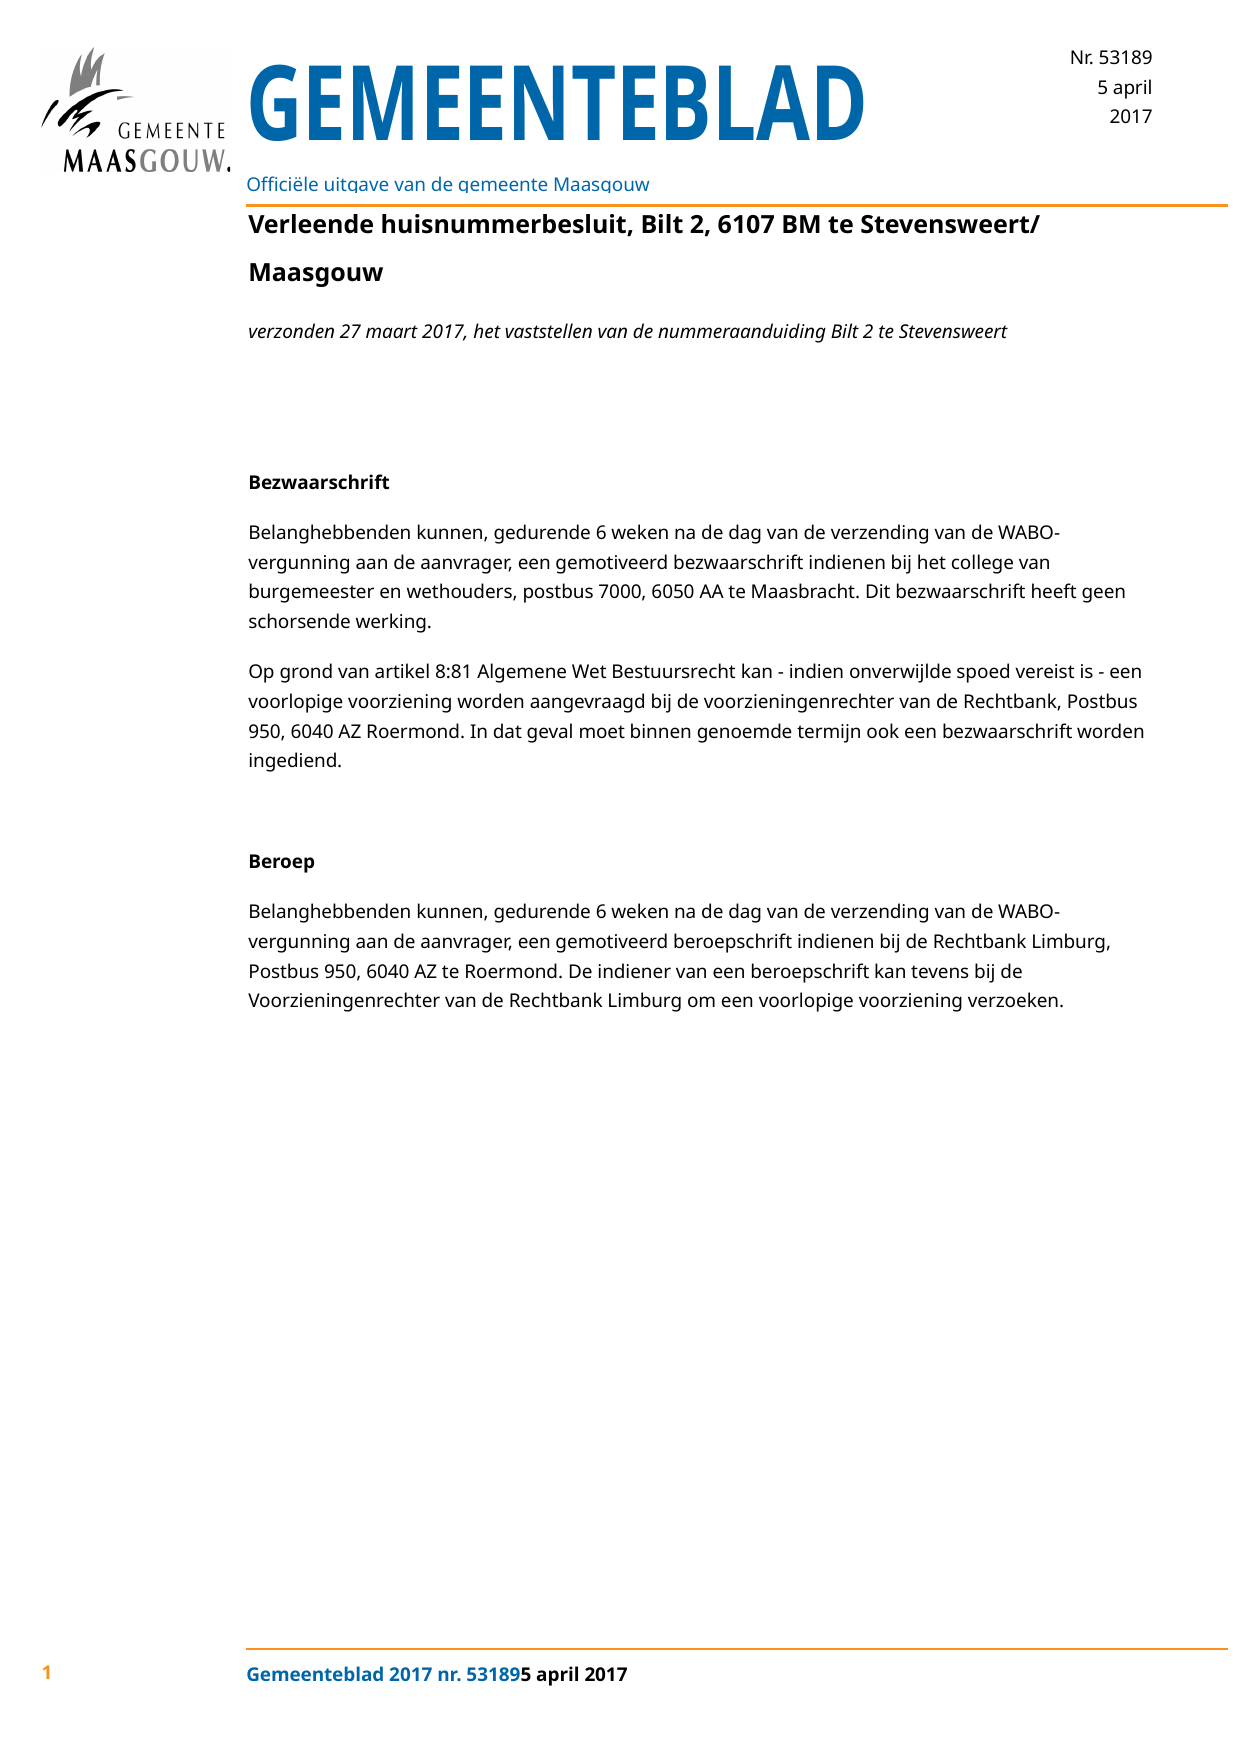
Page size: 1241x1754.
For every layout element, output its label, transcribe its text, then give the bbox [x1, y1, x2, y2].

text Op grond van artikel 8:81 Algemene Wet Bestuursrecht kan - indien onverwijlde spoed vereist is - een voorlopige voorziening worden aangevraagd bij de voorzieningenrechter van de Rechtbank, Postbus 950, 6040 AZ Roermond. In dat geval moet binnen genoemde termijn ook een bezwaarschrift worden ingediend. [248, 659, 1152, 773]
text Belanghebbenden kunnen, gedurende 6 weken na de dag van de verzending van de WABO-vergunning aan de aanvrager, een gemotiveerd bezwaarschrift indienen bij het college van burgemeester en wethouders, postbus 7000, 6050 AA te Maasbracht. Dit bezwaarschrift heeft geen schorsende werking. [248, 519, 1152, 634]
text Belanghebbenden kunnen, gedurende 6 weken na de dag van de verzending van de WABO-vergunning aan de aanvrager, een gemotiveerd beroepschrift indienen bij de Rechtbank Limburg, Postbus 950, 6040 AZ te Roermond. De indiener van een beroepschrift kan tevens bij de Voorzieningenrechter van de Rechtbank Limburg om een voorlopige voorziening verzoeken. [248, 899, 1152, 1013]
picture [41, 47, 231, 172]
text Beroep [248, 848, 1152, 874]
text Verleende huisnummerbesluit, Bilt 2, 6107 BM te Stevensweert/ Maasgouw [248, 207, 1152, 288]
text Bezwaarschrift [248, 469, 1152, 495]
text verzonden 27 maart 2017, het vaststellen van de nummeraanduiding Bilt 2 te Stevensweert [248, 318, 1152, 344]
